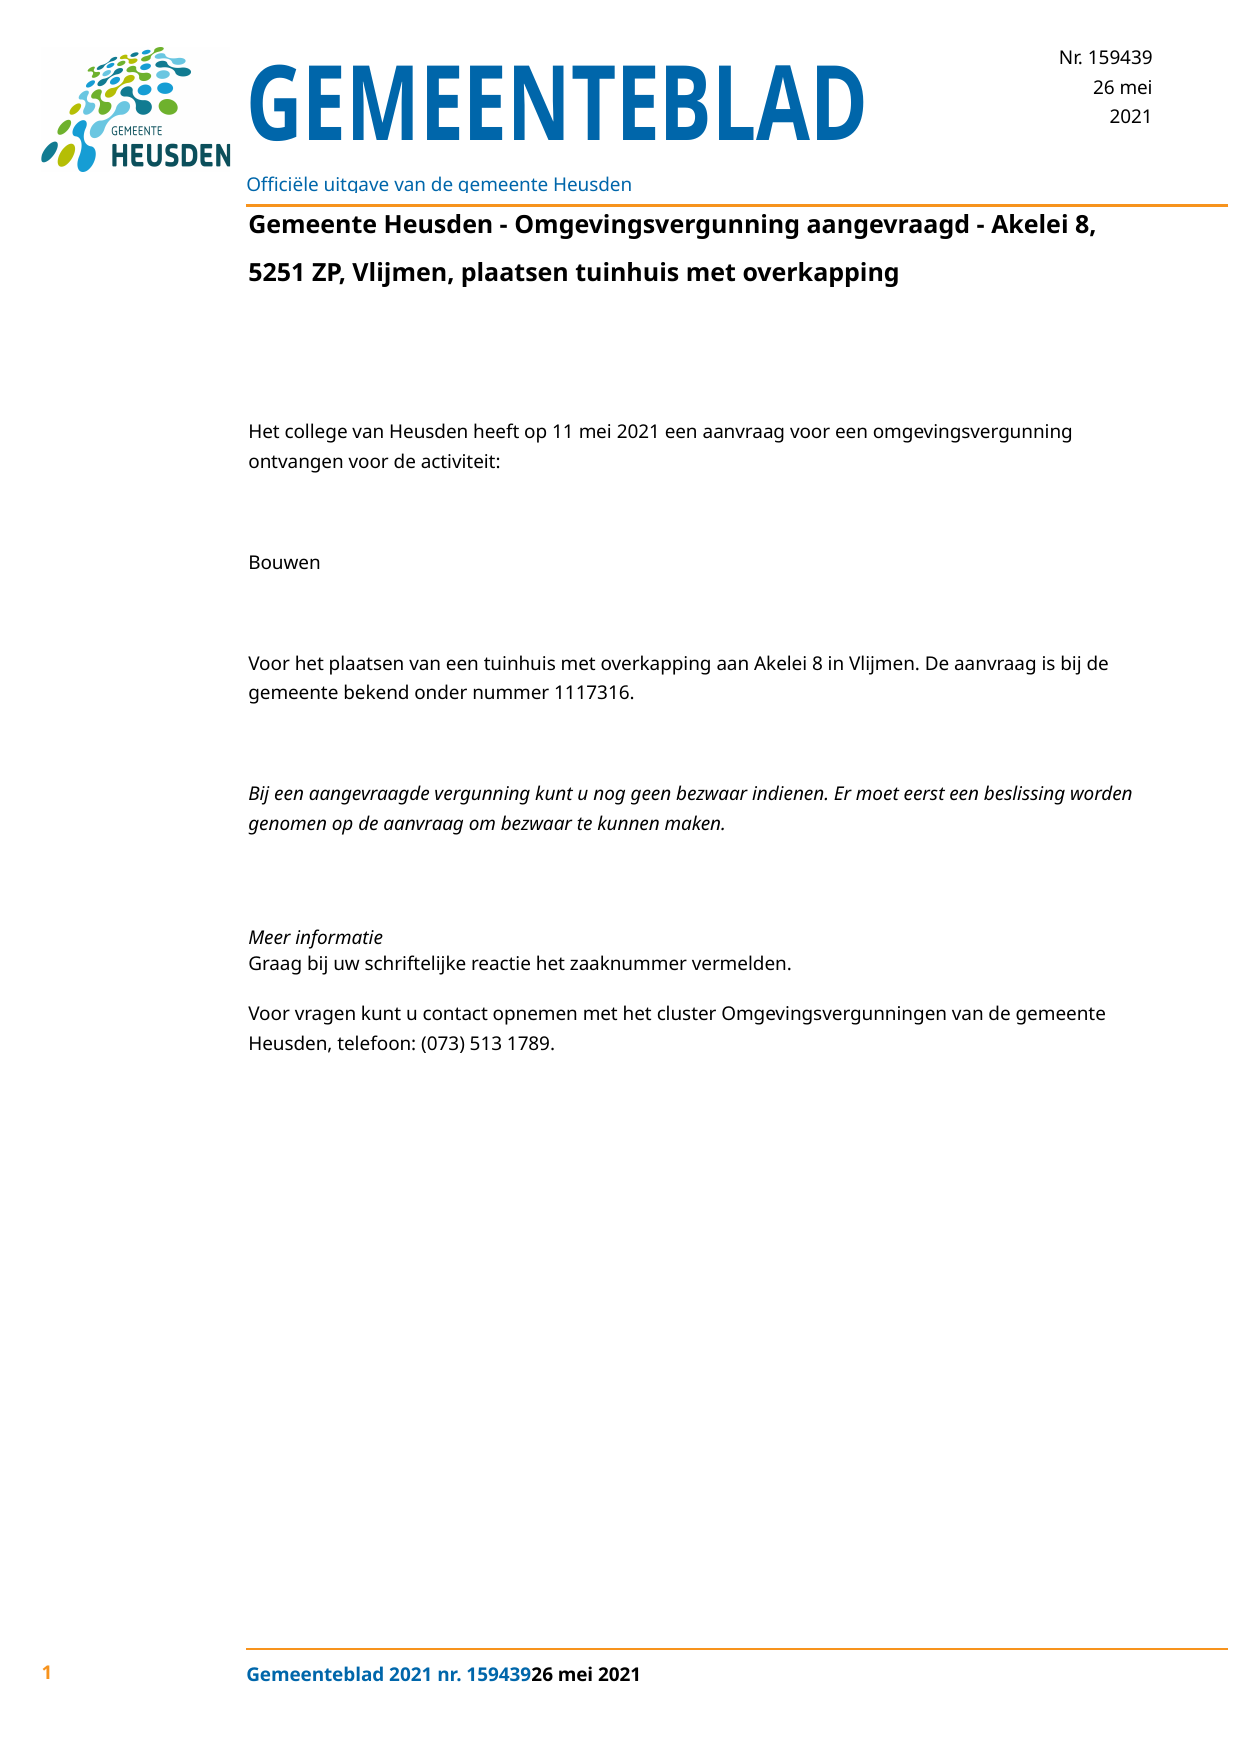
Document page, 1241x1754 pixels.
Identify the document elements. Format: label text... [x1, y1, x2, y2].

text Bij een aangevraagde vergunning kunt u nog geen bezwaar indienen. Er moet eerst een beslissing worden genomen op de aanvraag om bezwaar te kunnen maken. [248, 780, 1152, 836]
text Bouwen [248, 549, 1152, 575]
text Het college van Heusden heeft op 11 mei 2021 een aanvraag voor een omgevingsvergunning ontvangen voor de activiteit: [248, 419, 1152, 474]
text Gemeente Heusden - Omgevingsvergunning aangevraagd - Akelei 8, 5251 ZP, Vlijmen, plaatsen tuinhuis met overkapping [248, 207, 1152, 288]
text Voor het plaatsen van een tuinhuis met overkapping aan Akelei 8 in Vlijmen. De aanvraag is bij de gemeente bekend onder nummer 1117316. [248, 650, 1152, 705]
text Voor vragen kunt u contact opnemen met het cluster Omgevingsvergunningen van de gemeente Heusden, telefoon: (073) 513 1789. [248, 1001, 1152, 1056]
text Graag bij uw schriftelijke reactie het zaaknummer vermelden. [248, 950, 1152, 976]
text Meer informatie [248, 924, 1152, 950]
picture [41, 47, 231, 172]
